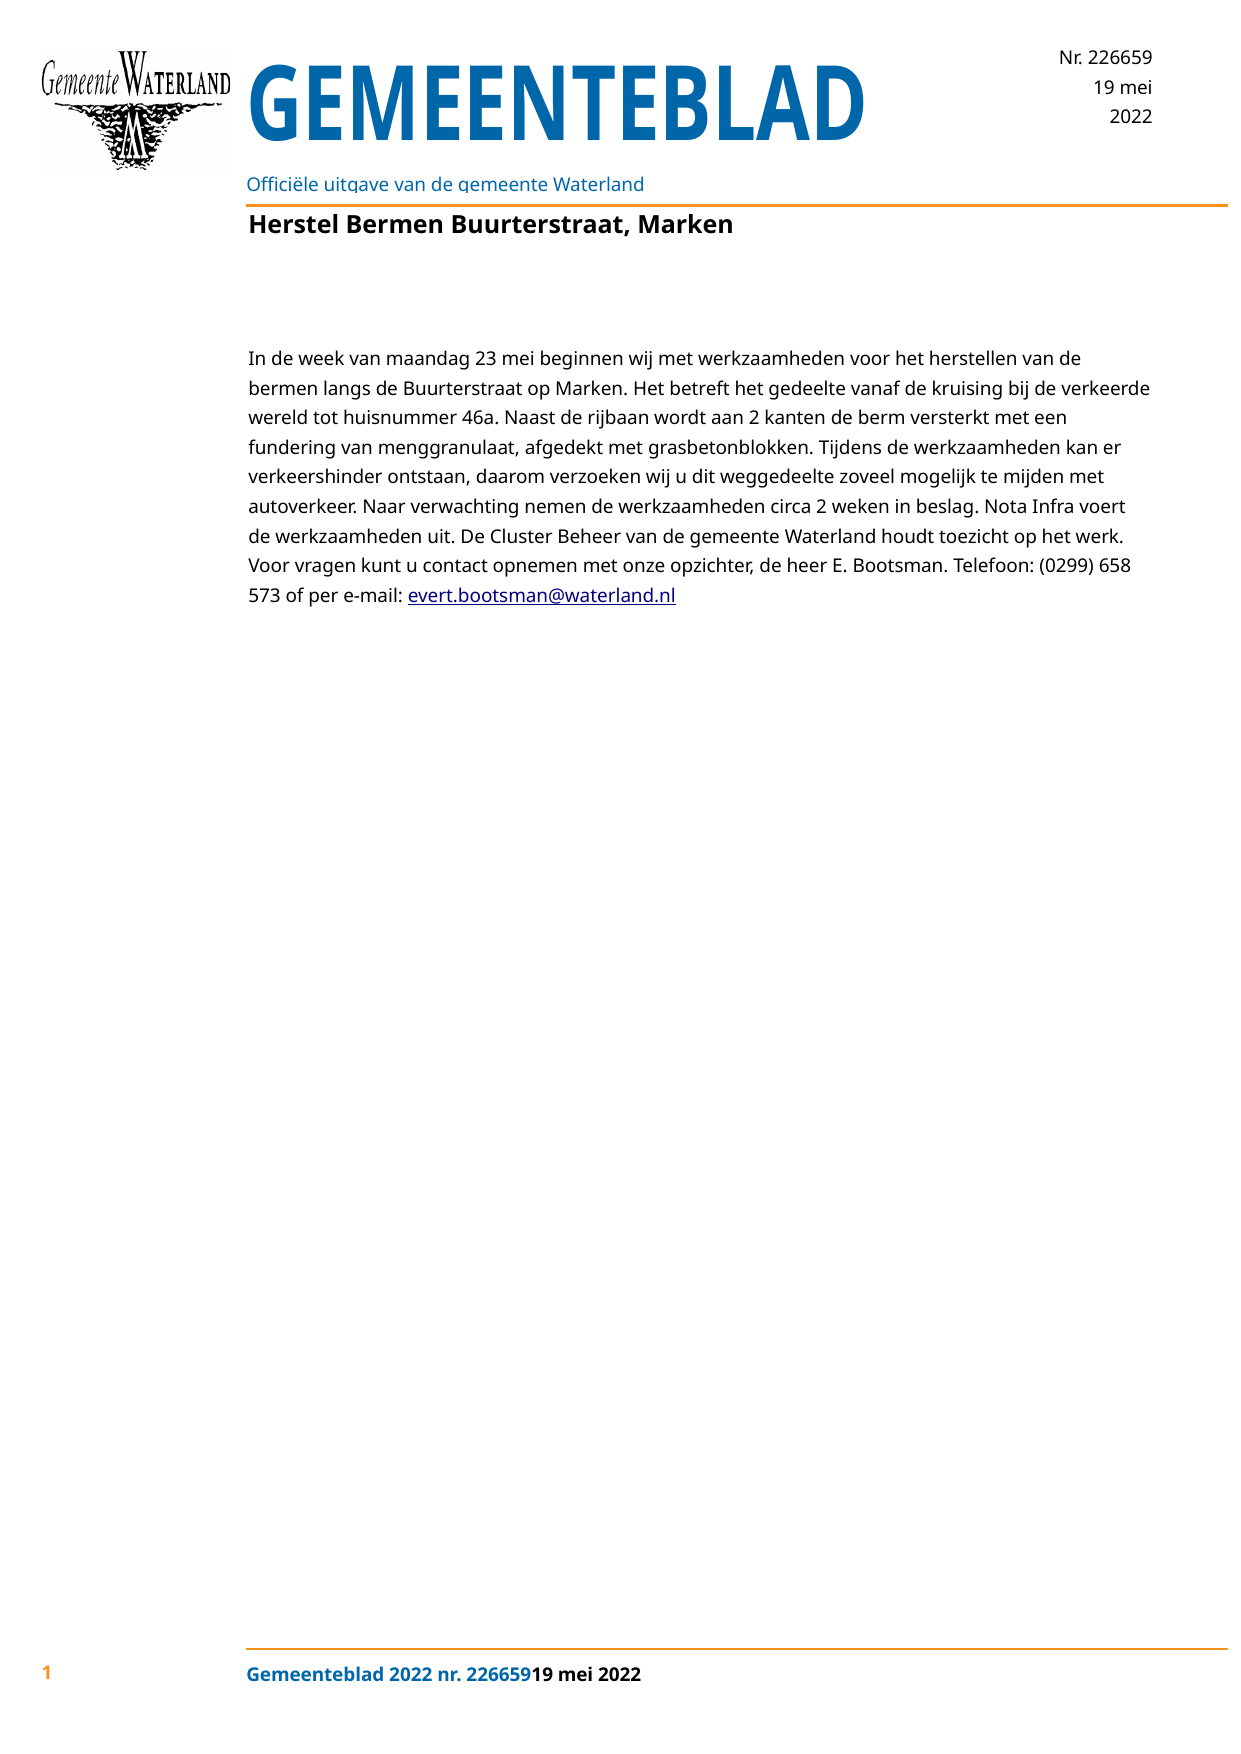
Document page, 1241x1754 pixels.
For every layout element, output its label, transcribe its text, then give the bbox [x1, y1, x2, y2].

picture [41, 47, 231, 172]
text In de week van maandag 23 mei beginnen wij met werkzaamheden voor het herstellen van de bermen langs de Buurterstraat op Marken. Het betreft het gedeelte vanaf de kruising bij de verkeerde wereld tot huisnummer 46a. Naast de rijbaan wordt aan 2 kanten de berm versterkt met een fundering van menggranulaat, afgedekt met grasbetonblokken. Tijdens de werkzaamheden kan er verkeershinder ontstaan, daarom verzoeken wij u dit weggedeelte zoveel mogelijk te mijden met autoverkeer. Naar verwachting nemen de werkzaamheden circa 2 weken in beslag. Nota Infra voert de werkzaamheden uit. De Cluster Beheer van de gemeente Waterland houdt toezicht op het werk. Voor vragen kunt u contact opnemen met onze opzichter, de heer E. Bootsman. Telefoon: (0299) 658 573 of per e-mail: evert.bootsman@waterland.nl [248, 345, 1152, 608]
text Herstel Bermen Buurterstraat, Marken [248, 207, 1152, 241]
